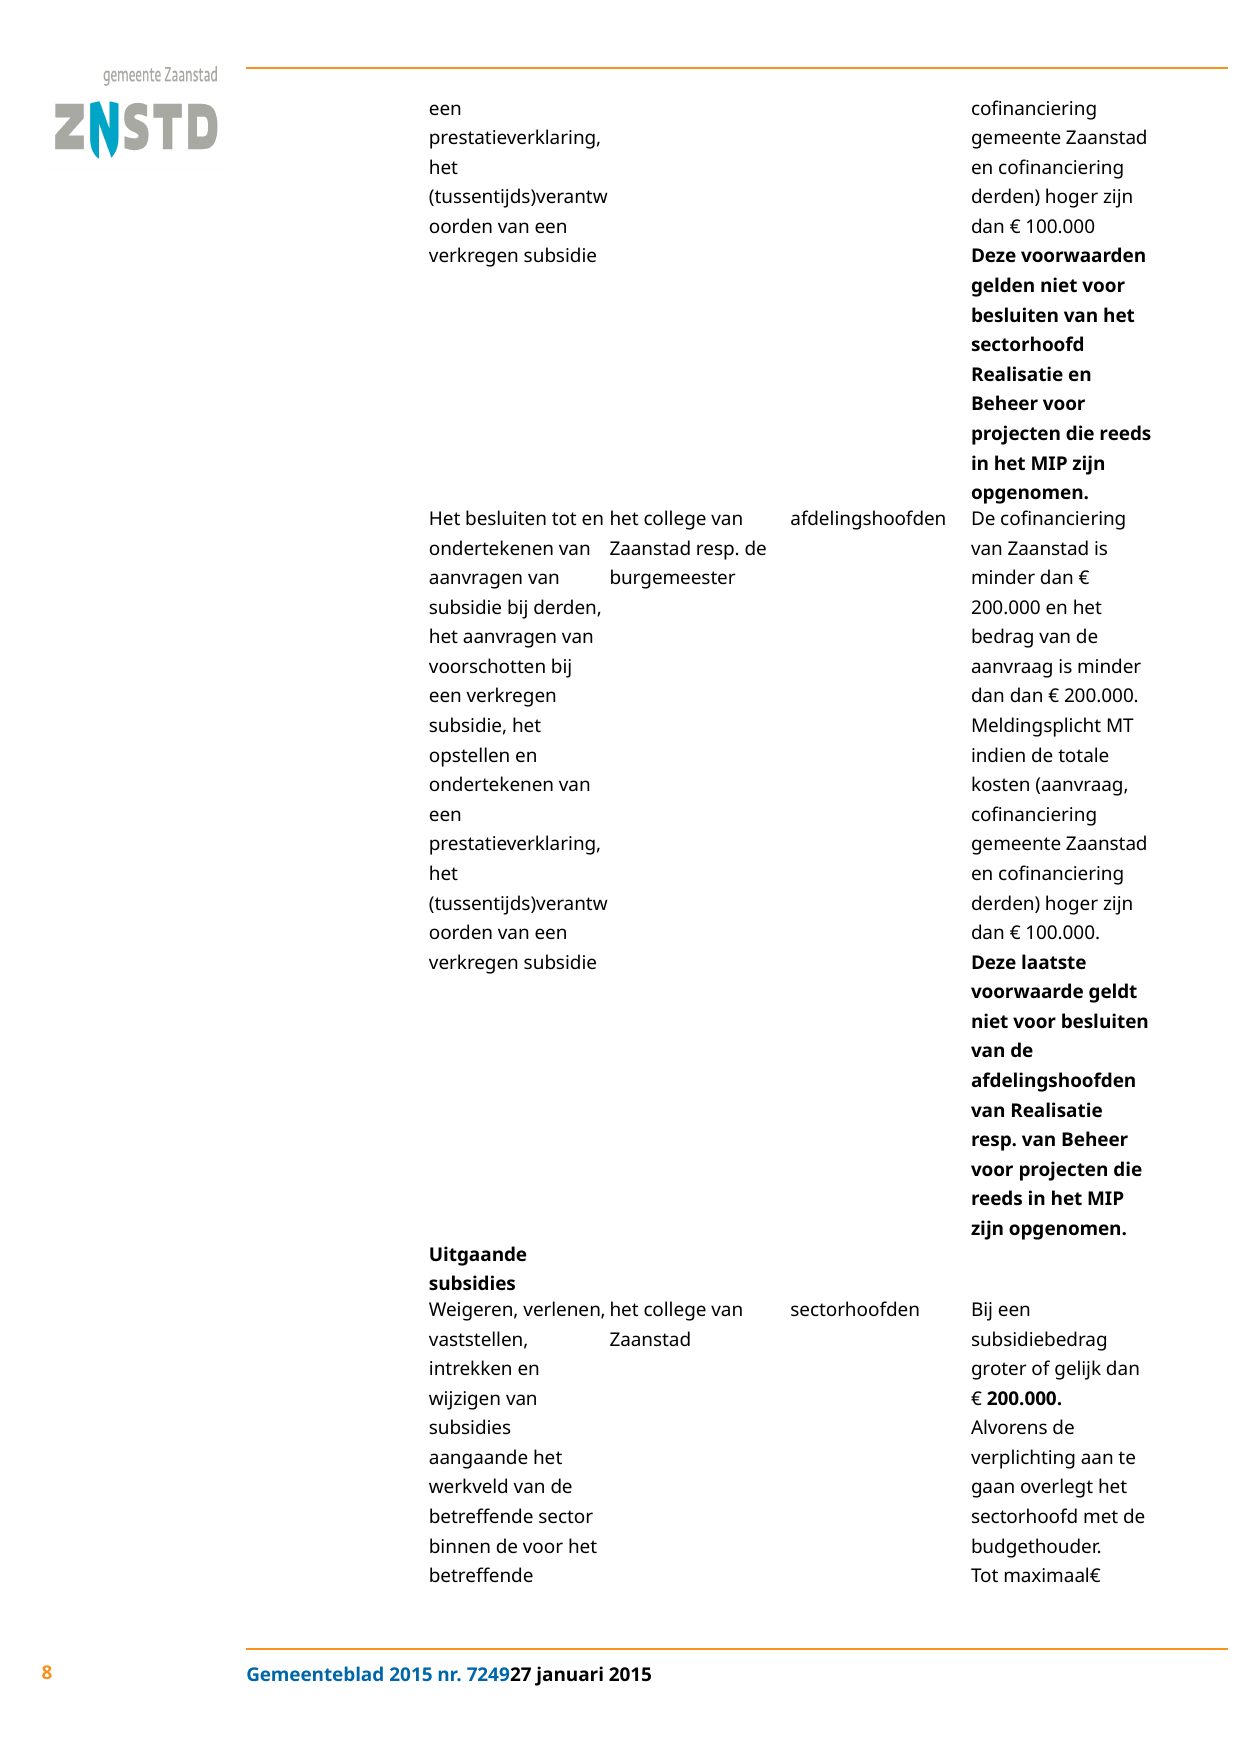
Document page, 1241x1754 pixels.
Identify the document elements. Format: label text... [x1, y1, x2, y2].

table_cell [790, 1241, 971, 1296]
table_cell De cofinanciering van Zaanstad is minder dan € 200.000 en het bedrag van de aanvraag is minder dan dan € 200.000. Meldingsplicht MT indien de totale kosten (aanvraag, cofinanciering gemeente Zaanstad en cofinanciering derden) hoger zijn dan € 100.000. Deze laatste voorwaarde geldt niet voor besluiten van de afdelingshoofden van Realisatie resp. van Beheer voor projecten die reeds in het MIP zijn opgenomen. [971, 505, 1152, 1241]
table_cell [609, 95, 790, 505]
table_cell [971, 1241, 1152, 1296]
picture [41, 47, 231, 172]
table_cell Weigeren, verlenen, vaststellen, intrekken en wijzigen van subsidies aangaande het werkveld van de betreffende sector binnen de voor het betreffende [429, 1296, 609, 1588]
table_cell [609, 1241, 790, 1296]
table_cell afdelingshoofden [790, 505, 971, 1241]
table_cell Uitgaande subsidies [429, 1241, 609, 1296]
table_cell [248, 95, 429, 505]
table_cell het college van Zaanstad resp. de burgemeester [609, 505, 790, 1241]
table_cell Het besluiten tot en ondertekenen van aanvragen van subsidie bij derden, het aanvragen van voorschotten bij een verkregen subsidie, het opstellen en ondertekenen van een prestatieverklaring, het (tussentijds)verantwoorden van een verkregen subsidie [429, 505, 609, 1241]
table_cell [790, 95, 971, 505]
table_cell [248, 505, 429, 1241]
table_cell [248, 1296, 429, 1588]
table_cell sectorhoofden [790, 1296, 971, 1588]
table_cell cofinanciering gemeente Zaanstad en cofinanciering derden) hoger zijn dan € 100.000 Deze voorwaarden gelden niet voor besluiten van het sectorhoofd Realisatie en Beheer voor projecten die reeds in het MIP zijn opgenomen. [971, 95, 1152, 505]
table_cell het college van Zaanstad [609, 1296, 790, 1588]
table_cell [248, 1241, 429, 1296]
table_cell Bij een subsidiebedrag groter of gelijk dan € 200.000. Alvorens de verplichting aan te gaan overlegt het sectorhoofd met de budgethouder. Tot maximaal€ [971, 1296, 1152, 1588]
table_cell een prestatieverklaring, het (tussentijds)verantwoorden van een verkregen subsidie [429, 95, 609, 505]
